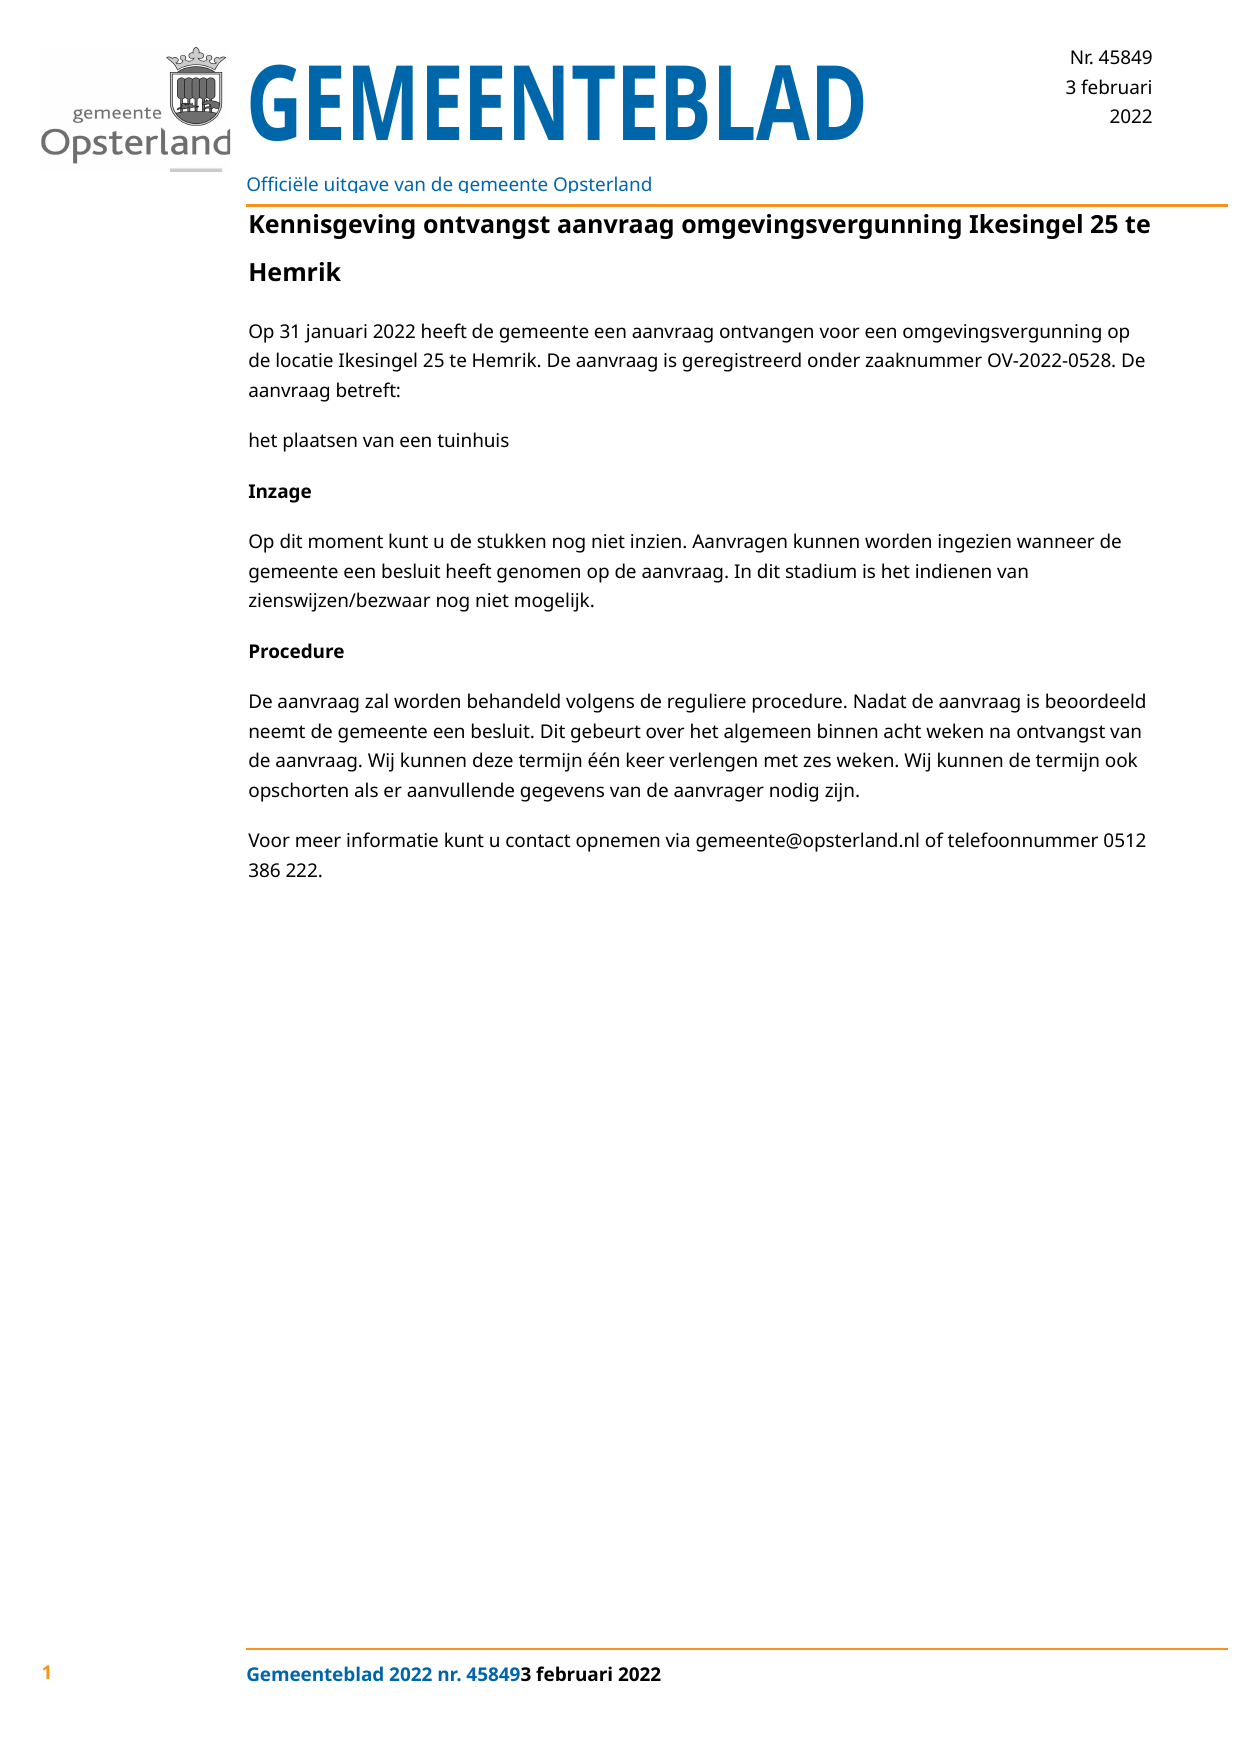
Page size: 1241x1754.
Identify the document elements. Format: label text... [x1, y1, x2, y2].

text Op 31 januari 2022 heeft de gemeente een aanvraag ontvangen voor een omgevingsvergunning op de locatie Ikesingel 25 te Hemrik. De aanvraag is geregistreerd onder zaaknummer OV-2022-0528. De aanvraag betreft: [248, 318, 1152, 403]
text Voor meer informatie kunt u contact opnemen via gemeente@opsterland.nl of telefoonnummer 0512 386 222. [248, 827, 1152, 883]
text Procedure [248, 638, 1152, 664]
text Kennisgeving ontvangst aanvraag omgevingsvergunning Ikesingel 25 te Hemrik [248, 207, 1152, 288]
picture [41, 47, 231, 172]
text De aanvraag zal worden behandeld volgens de reguliere procedure. Nadat de aanvraag is beoordeeld neemt de gemeente een besluit. Dit gebeurt over het algemeen binnen acht weken na ontvangst van de aanvraag. Wij kunnen deze termijn één keer verlengen met zes weken. Wij kunnen de termijn ook opschorten als er aanvullende gegevens van de aanvrager nodig zijn. [248, 688, 1152, 803]
text Op dit moment kunt u de stukken nog niet inzien. Aanvragen kunnen worden ingezien wanneer de gemeente een besluit heeft genomen op de aanvraag. In dit stadium is het indienen van zienswijzen/bezwaar nog niet mogelijk. [248, 528, 1152, 613]
text Inzage [248, 478, 1152, 504]
text het plaatsen van een tuinhuis [248, 427, 1152, 453]
